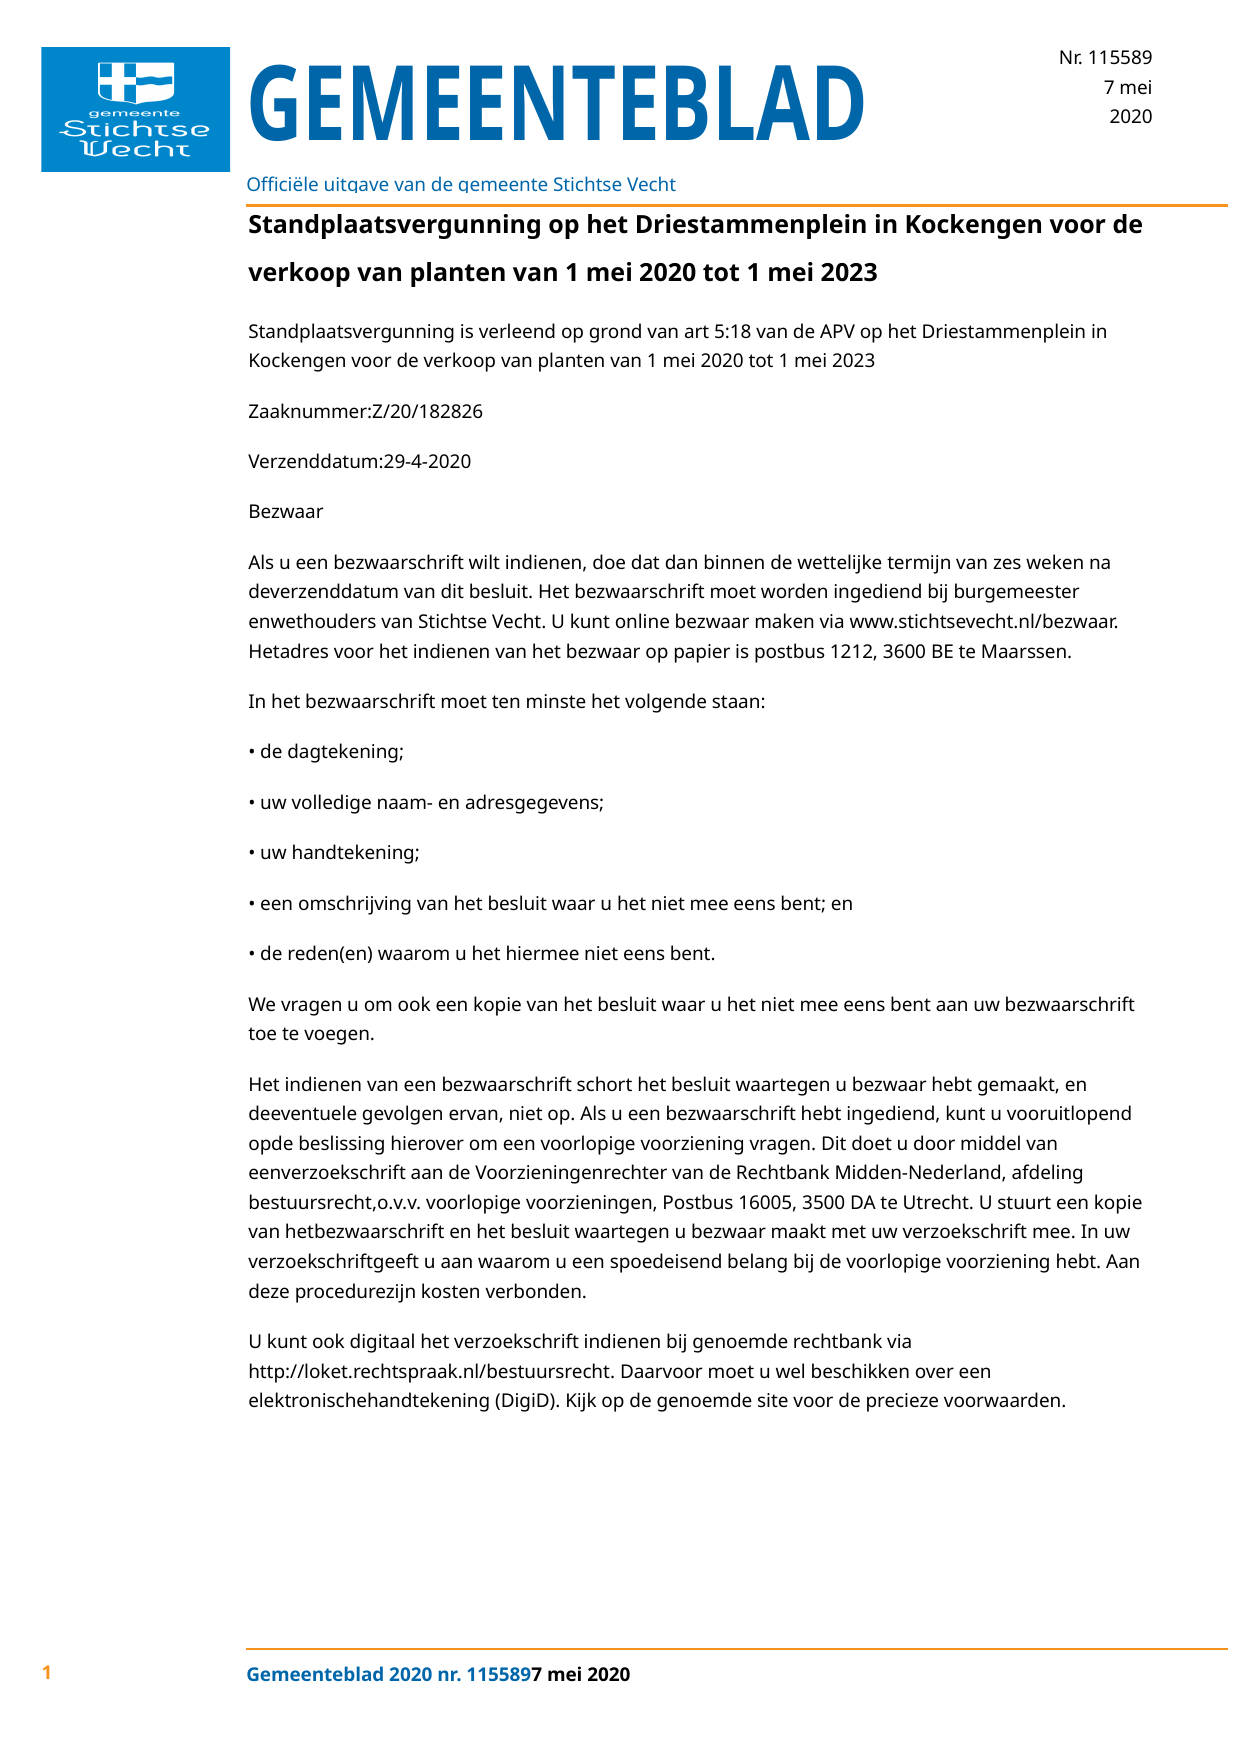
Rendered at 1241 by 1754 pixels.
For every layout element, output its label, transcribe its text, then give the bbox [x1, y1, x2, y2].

text U kunt ook digitaal het verzoekschrift indienen bij genoemde rechtbank via http://loket.rechtspraak.nl/bestuursrecht. Daarvoor moet u wel beschikken over een elektronischehandtekening (DigiD). Kijk op de genoemde site voor de precieze voorwaarden. [248, 1328, 1152, 1413]
text Zaaknummer:Z/20/182826 [248, 398, 1152, 424]
text In het bezwaarschrift moet ten minste het volgende staan: [248, 688, 1152, 714]
text We vragen u om ook een kopie van het besluit waar u het niet mee eens bent aan uw bezwaarschrift toe te voegen. [248, 991, 1152, 1046]
text Verzenddatum:29-4-2020 [248, 448, 1152, 474]
text • de dagtekening; [248, 739, 1152, 764]
text • de reden(en) waarom u het hiermee niet eens bent. [248, 940, 1152, 966]
text • uw volledige naam- en adresgegevens; [248, 789, 1152, 815]
text Als u een bezwaarschrift wilt indienen, doe dat dan binnen de wettelijke termijn van zes weken na deverzenddatum van dit besluit. Het bezwaarschrift moet worden ingediend bij burgemeester enwethouders van Stichtse Vecht. U kunt online bezwaar maken via www.stichtsevecht.nl/bezwaar. Hetadres voor het indienen van het bezwaar op papier is postbus 1212, 3600 BE te Maarssen. [248, 549, 1152, 664]
text • een omschrijving van het besluit waar u het niet mee eens bent; en [248, 890, 1152, 916]
text • uw handtekening; [248, 839, 1152, 865]
text Bezwaar [248, 499, 1152, 524]
text Het indienen van een bezwaarschrift schort het besluit waartegen u bezwaar hebt gemaakt, en deeventuele gevolgen ervan, niet op. Als u een bezwaarschrift hebt ingediend, kunt u vooruitlopend opde beslissing hierover om een voorlopige voorziening vragen. Dit doet u door middel van eenverzoekschrift aan de Voorzieningenrechter van de Rechtbank Midden-Nederland, afdeling bestuursrecht,o.v.v. voorlopige voorzieningen, Postbus 16005, 3500 DA te Utrecht. U stuurt een kopie van hetbezwaarschrift en het besluit waartegen u bezwaar maakt met uw verzoekschrift mee. In uw verzoekschriftgeeft u aan waarom u een spoedeisend belang bij de voorlopige voorziening hebt. Aan deze procedurezijn kosten verbonden. [248, 1071, 1152, 1304]
picture [99, 63, 135, 101]
text Standplaatsvergunning op het Driestammenplein in Kockengen voor de verkoop van planten van 1 mei 2020 tot 1 mei 2023 [248, 207, 1152, 288]
picture [137, 63, 174, 103]
text Standplaatsvergunning is verleend op grond van art 5:18 van de APV op het Driestammenplein in Kockengen voor de verkoop van planten van 1 mei 2020 tot 1 mei 2023 [248, 318, 1152, 373]
